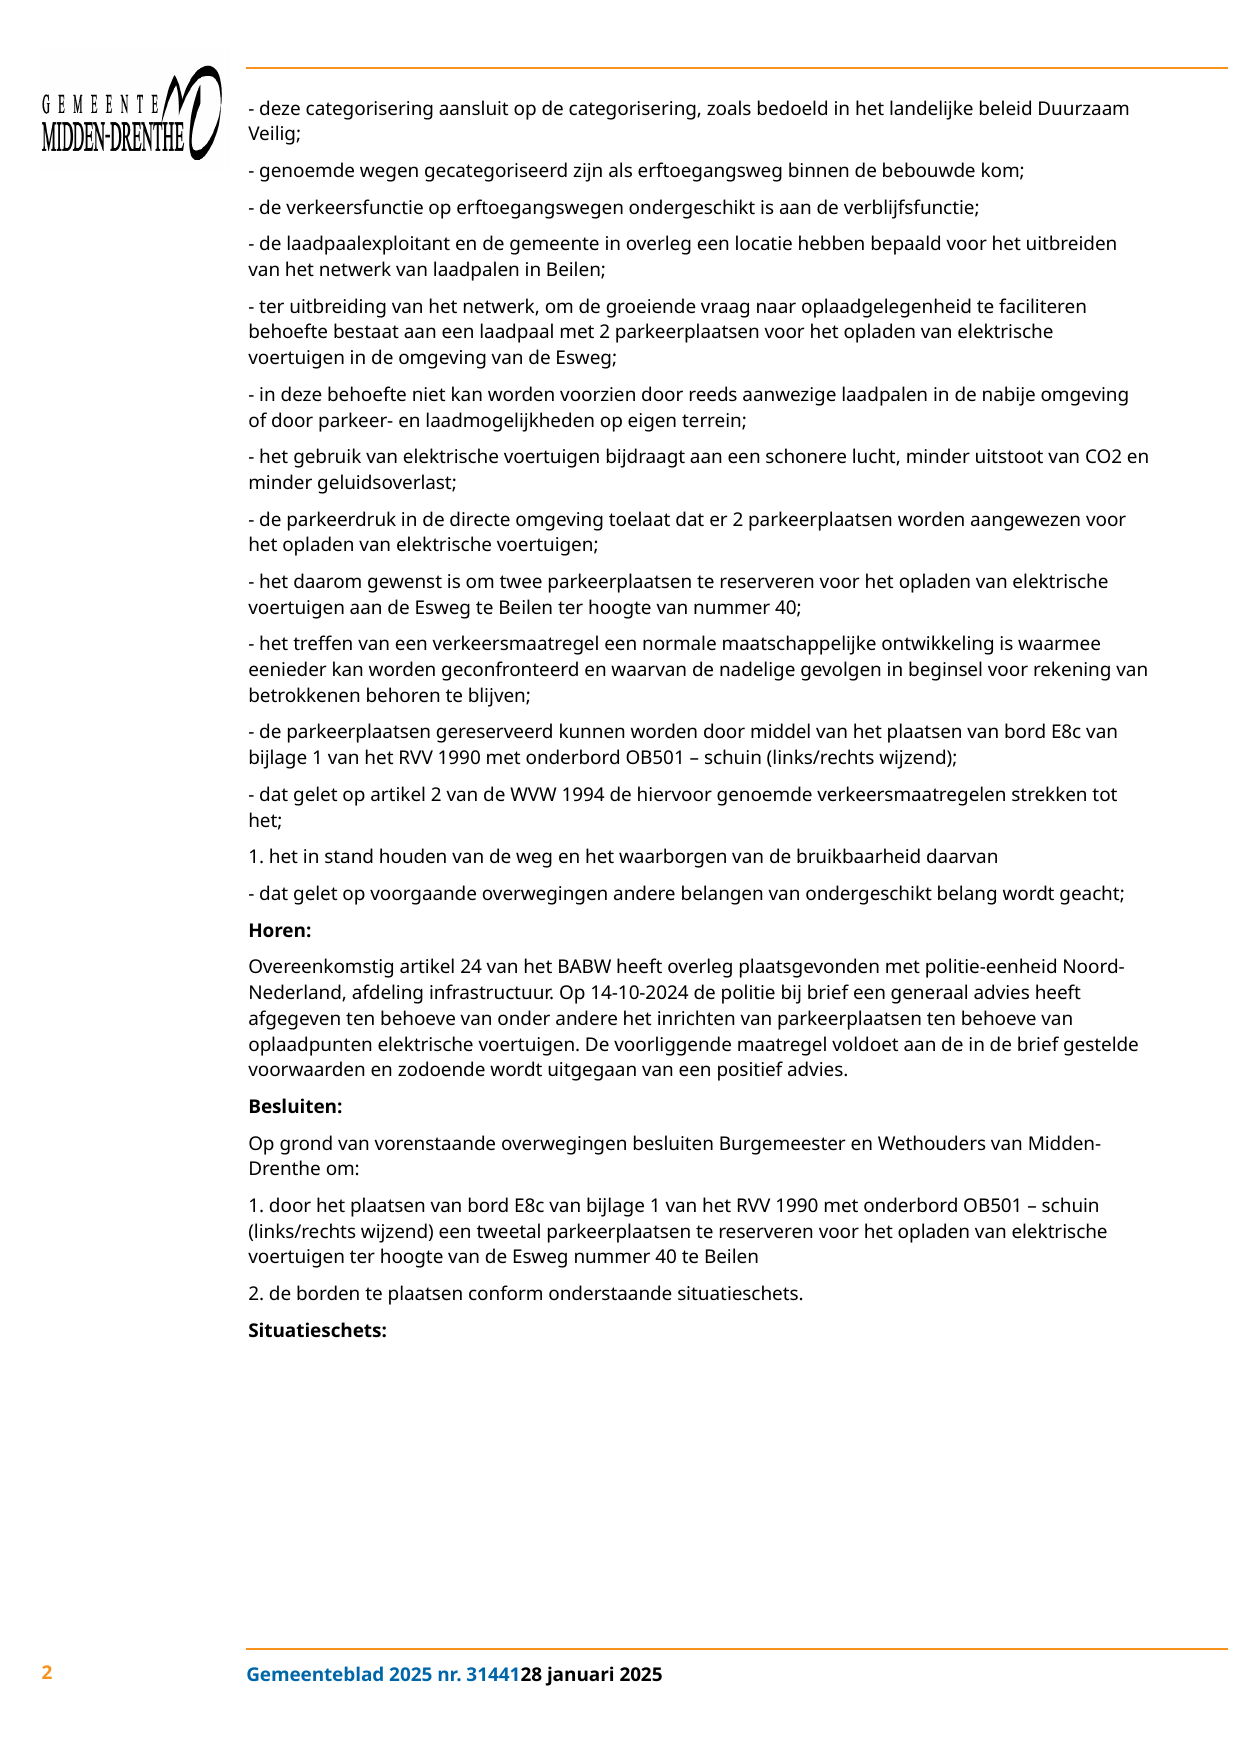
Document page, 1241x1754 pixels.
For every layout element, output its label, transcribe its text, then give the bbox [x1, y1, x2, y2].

text - genoemde wegen gecategoriseerd zijn als erftoegangsweg binnen de bebouwde kom; [248, 157, 1152, 183]
text Horen: [248, 917, 1152, 943]
text - dat gelet op voorgaande overwegingen andere belangen van ondergeschikt belang wordt geacht; [248, 880, 1152, 906]
text - het daarom gewenst is om twee parkeerplaatsen te reserveren voor het opladen van elektrische voertuigen aan de Esweg te Beilen ter hoogte van nummer 40; [248, 568, 1152, 620]
text Situatieschets: [248, 1317, 1152, 1343]
text - deze categorisering aansluit op de categorisering, zoals bedoeld in het landelijke beleid Duurzaam Veilig; [248, 95, 1152, 146]
text - dat gelet op artikel 2 van de WVW 1994 de hiervoor genoemde verkeersmaatregelen strekken tot het; [248, 781, 1152, 833]
text - de verkeersfunctie op erftoegangswegen ondergeschikt is aan de verblijfsfunctie; [248, 194, 1152, 219]
text - het treffen van een verkeersmaatregel een normale maatschappelijke ontwikkeling is waarmee eenieder kan worden geconfronteerd en waarvan de nadelige gevolgen in beginsel voor rekening van betrokkenen behoren te blijven; [248, 631, 1152, 708]
text Besluiten: [248, 1093, 1152, 1119]
text - de laadpaalexploitant en de gemeente in overleg een locatie hebben bepaald voor het uitbreiden van het netwerk van laadpalen in Beilen; [248, 231, 1152, 282]
text - de parkeerdruk in de directe omgeving toelaat dat er 2 parkeerplaatsen worden aangewezen voor het opladen van elektrische voertuigen; [248, 506, 1152, 557]
picture [41, 47, 231, 172]
text 1. het in stand houden van de weg en het waarborgen van de bruikbaarheid daarvan [248, 843, 1152, 869]
text 2. de borden te plaatsen conform onderstaande situatieschets. [248, 1280, 1152, 1306]
text - de parkeerplaatsen gereserveerd kunnen worden door middel van het plaatsen van bord E8c van bijlage 1 van het RVV 1990 met onderbord OB501 – schuin (links/rechts wijzend); [248, 719, 1152, 770]
text - in deze behoefte niet kan worden voorzien door reeds aanwezige laadpalen in de nabije omgeving of door parkeer- en laadmogelijkheden op eigen terrein; [248, 381, 1152, 432]
text 1. door het plaatsen van bord E8c van bijlage 1 van het RVV 1990 met onderbord OB501 – schuin (links/rechts wijzend) een tweetal parkeerplaatsen te reserveren voor het opladen van elektrische voertuigen ter hoogte van de Esweg nummer 40 te Beilen [248, 1192, 1152, 1269]
text - het gebruik van elektrische voertuigen bijdraagt aan een schonere lucht, minder uitstoot van CO2 en minder geluidsoverlast; [248, 443, 1152, 495]
text Overeenkomstig artikel 24 van het BABW heeft overleg plaatsgevonden met politie-eenheid Noord-Nederland, afdeling infrastructuur. Op 14-10-2024 de politie bij brief een generaal advies heeft afgegeven ten behoeve van onder andere het inrichten van parkeerplaatsen ten behoeve van oplaadpunten elektrische voertuigen. De voorliggende maatregel voldoet aan de in de brief gestelde voorwaarden en zodoende wordt uitgegaan van een positief advies. [248, 953, 1152, 1082]
text Op grond van vorenstaande overwegingen besluiten Burgemeester en Wethouders van Midden-Drenthe om: [248, 1130, 1152, 1181]
text - ter uitbreiding van het netwerk, om de groeiende vraag naar oplaadgelegenheid te faciliteren behoefte bestaat aan een laadpaal met 2 parkeerplaatsen voor het opladen van elektrische voertuigen in de omgeving van de Esweg; [248, 293, 1152, 370]
